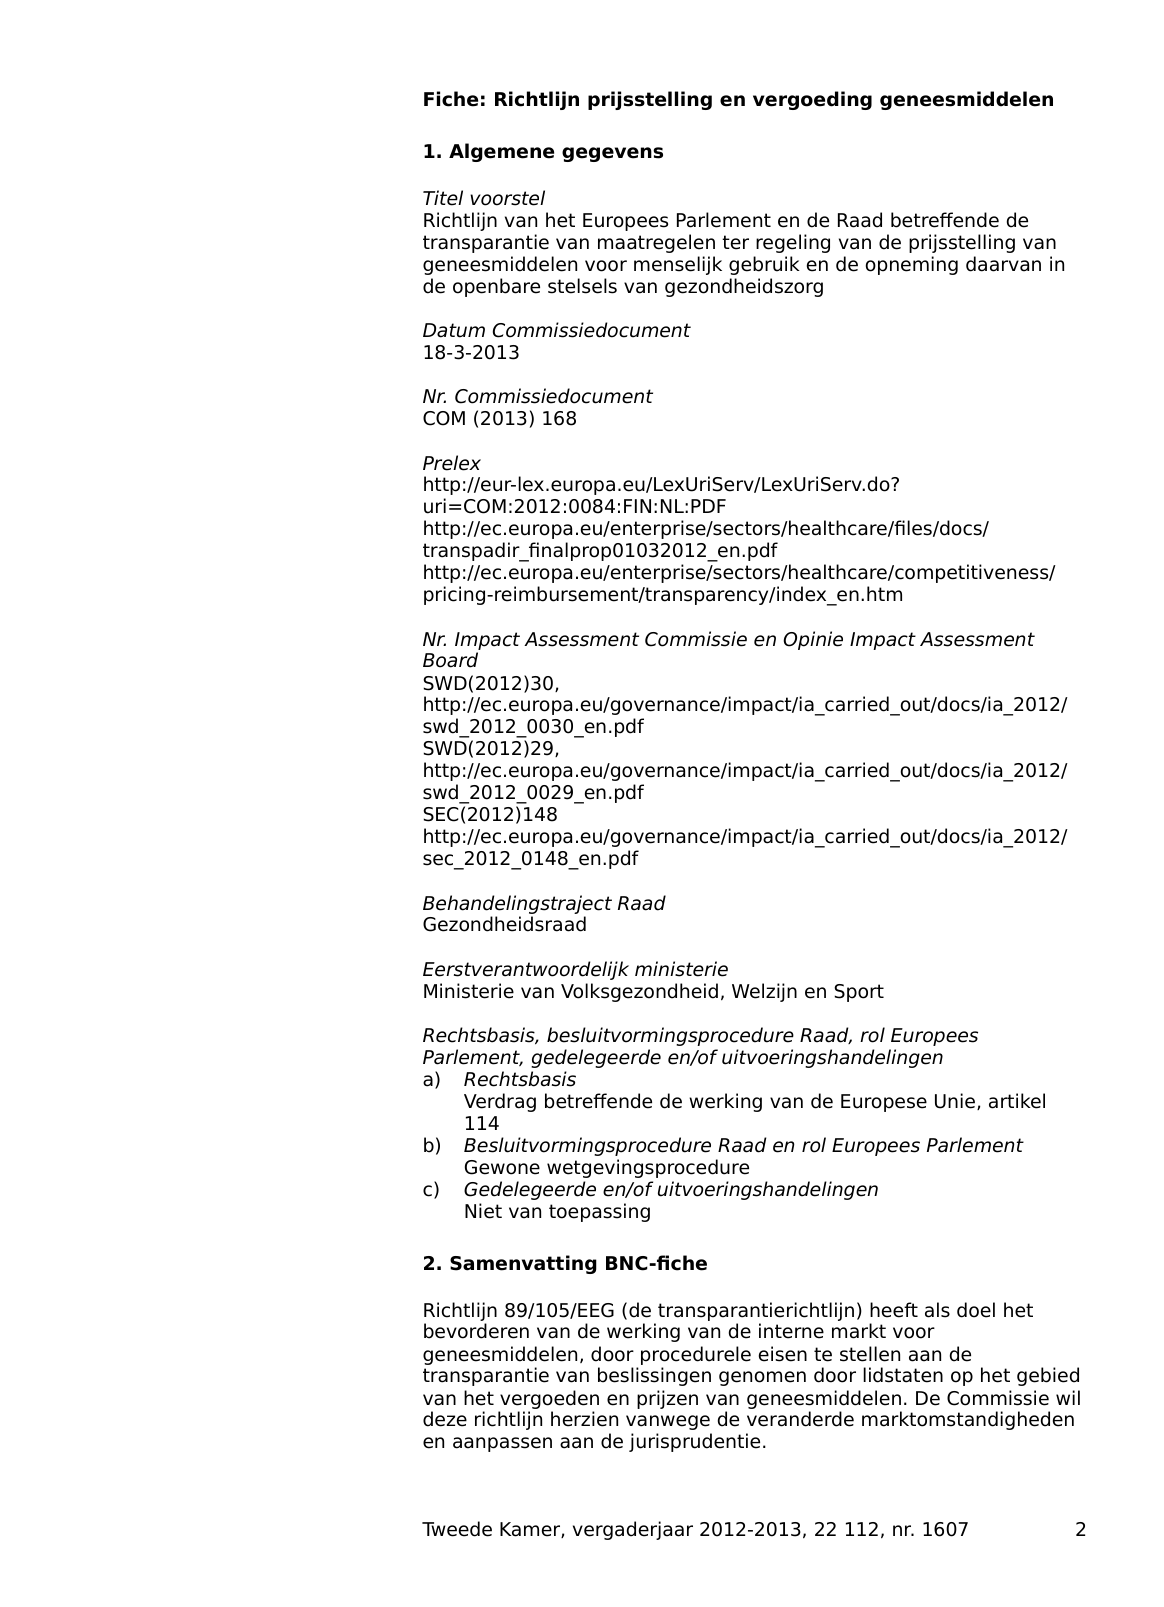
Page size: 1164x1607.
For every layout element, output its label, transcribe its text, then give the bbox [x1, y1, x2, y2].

subtitle Fiche: Richtlijn prijsstelling en vergoeding geneesmiddelen [422, 89, 1087, 111]
text http://eur-lex.europa.eu/LexUriServ/LexUriServ.do?uri=COM:2012:0084:FIN:NL:PDF [422, 474, 1087, 518]
text Rechtsbasis, besluitvormingsprocedure Raad, rol Europees Parlement, gedelegeerde en/of uitvoeringshandelingen [422, 1025, 1087, 1069]
text Verdrag betreffende de werking van de Europese Unie, artikel 114 [464, 1091, 1087, 1134]
text Richtlijn van het Europees Parlement en de Raad betreffende de transparantie van maatregelen ter regeling van de prijsstelling van geneesmiddelen voor menselijk gebruik en de opneming daarvan in de openbare stelsels van gezondheidszorg [422, 210, 1087, 298]
text http://ec.europa.eu/enterprise/sectors/healthcare/competitiveness/pricing-reimbursement/transparency/index_en.htm [422, 562, 1087, 606]
text Nr. Impact Assessment Commissie en Opinie Impact Assessment Board [422, 628, 1087, 672]
subtitle 2. Samenvatting BNC-fiche [422, 1252, 1087, 1274]
text Titel voorstel [422, 188, 1087, 210]
text a) Rechtsbasis [422, 1069, 1087, 1091]
text COM (2013) 168 [422, 408, 1087, 430]
text http://ec.europa.eu/enterprise/sectors/healthcare/files/docs/transpadir_finalprop01032012_en.pdf [422, 518, 1087, 562]
text Ministerie van Volksgezondheid, Welzijn en Sport [422, 981, 1087, 1002]
text Richtlijn 89/105/EEG (de transparantierichtlijn) heeft als doel het bevorderen van de werking van de interne markt voor geneesmiddelen, door procedurele eisen te stellen aan de transparantie van beslissingen genomen door lidstaten op het gebied van het vergoeden en prijzen van geneesmiddelen. De Commissie wil deze richtlijn herzien vanwege de veranderde marktomstandigheden en aanpassen aan de jurisprudentie. [422, 1299, 1087, 1453]
text Datum Commissiedocument [422, 320, 1087, 342]
text SEC(2012)148 [422, 804, 1087, 826]
text 18-3-2013 [422, 342, 1087, 364]
text http://ec.europa.eu/governance/impact/ia_carried_out/docs/ia_2012/sec_2012_0148_en.pdf [422, 826, 1087, 870]
subtitle 1. Algemene gegevens [422, 141, 1087, 163]
text c) Gedelegeerde en/of uitvoeringshandelingen [422, 1178, 1087, 1201]
text b) Besluitvormingsprocedure Raad en rol Europees Parlement [422, 1134, 1087, 1157]
text Gezondheidsraad [422, 914, 1087, 936]
text Prelex [422, 452, 1087, 474]
text Behandelingstraject Raad [422, 892, 1087, 914]
text SWD(2012)30, http://ec.europa.eu/governance/impact/ia_carried_out/docs/ia_2012/swd_2012_0030_en.pdf [422, 672, 1087, 738]
text Niet van toepassing [464, 1201, 1087, 1222]
text Eerstverantwoordelijk ministerie [422, 958, 1087, 981]
text SWD(2012)29, [422, 738, 1087, 760]
text http://ec.europa.eu/governance/impact/ia_carried_out/docs/ia_2012/swd_2012_0029_en.pdf [422, 760, 1087, 804]
text Nr. Commissiedocument [422, 386, 1087, 408]
text Gewone wetgevingsprocedure [464, 1157, 1087, 1178]
